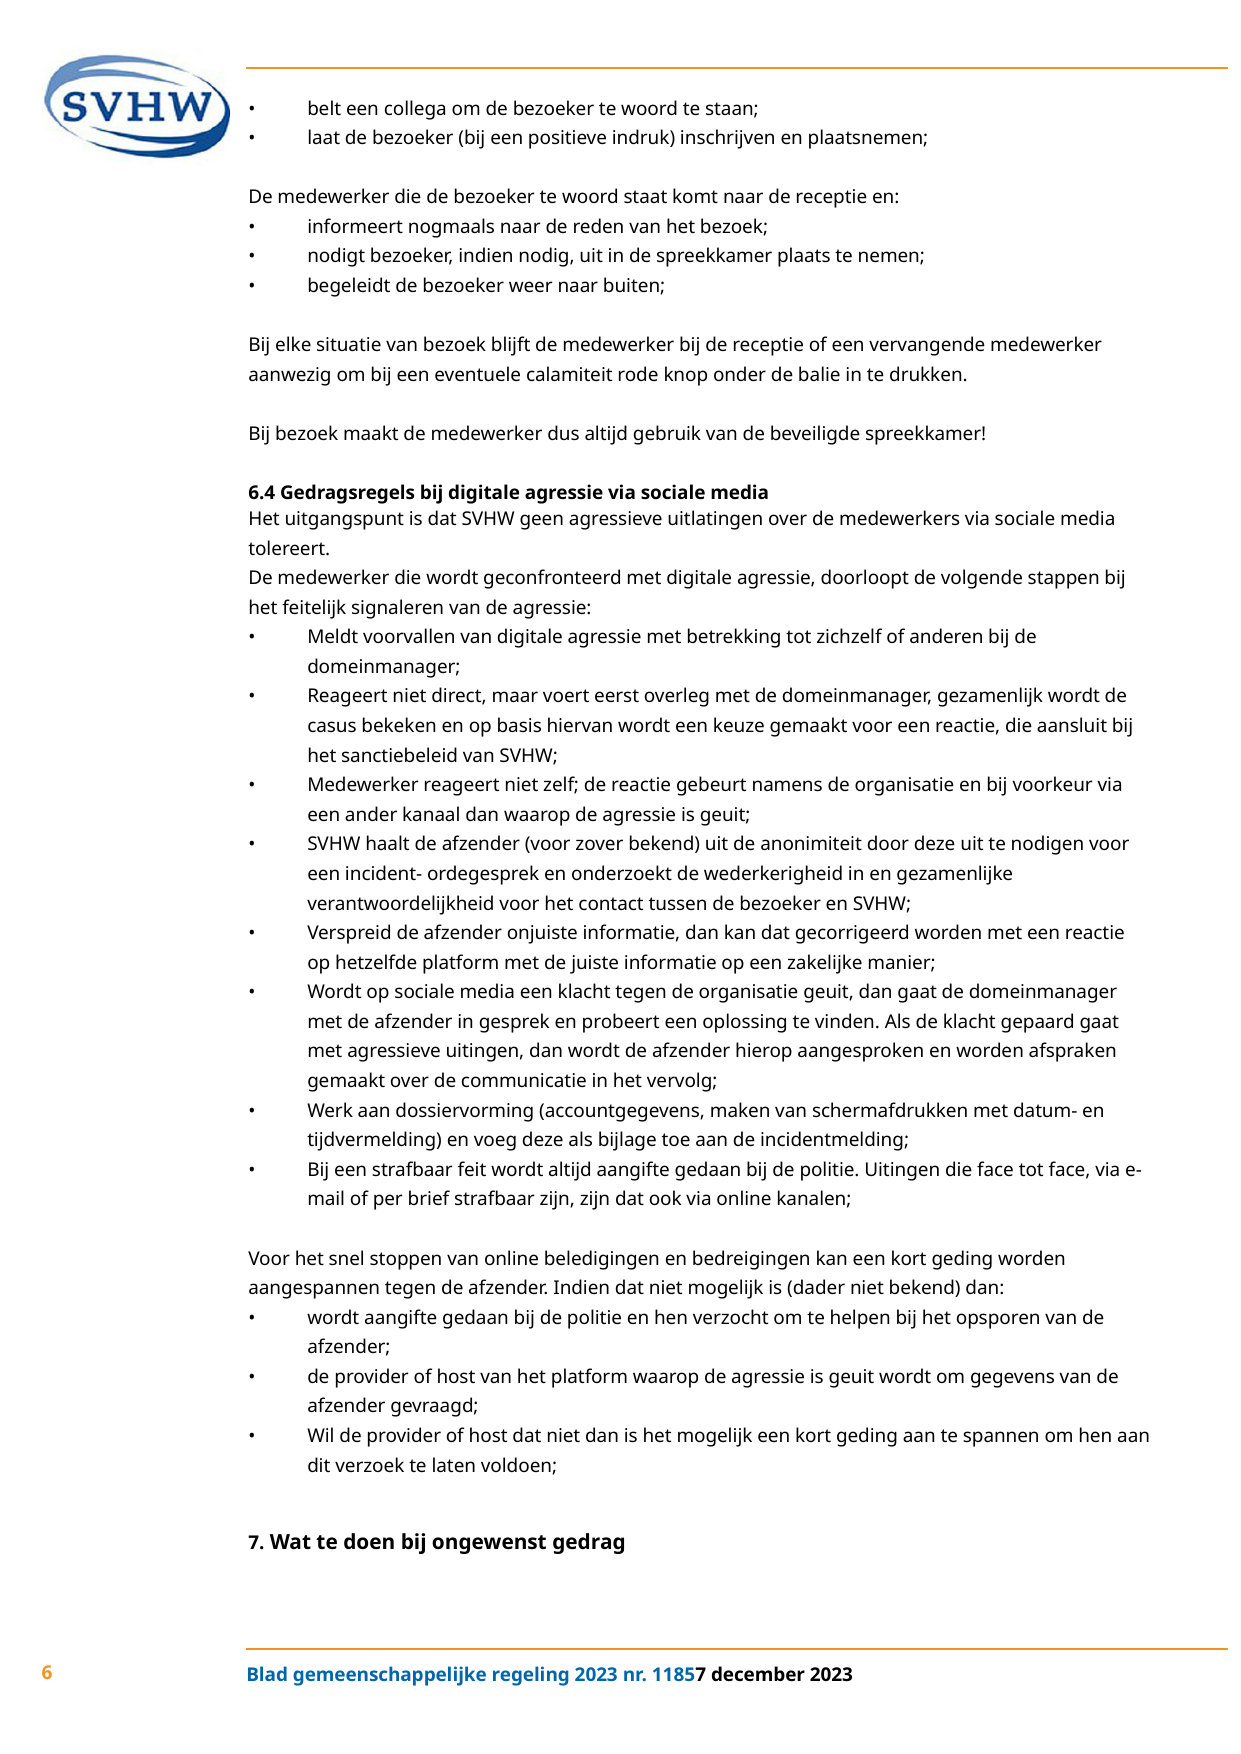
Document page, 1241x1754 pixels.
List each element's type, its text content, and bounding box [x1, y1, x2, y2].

text 6.4 Gedragsregels bij digitale agressie via sociale media [248, 479, 1152, 505]
list Medewerker reageert niet zelf; de reactie gebeurt namens de organisatie en bij voorkeur via een ander kanaal dan waarop de agressie is geuit; [248, 771, 1152, 827]
list laat de bezoeker (bij een positieve indruk) inschrijven en plaatsnemen; [248, 124, 1152, 150]
text Voor het snel stoppen van online beledigingen en bedreigingen kan een kort geding worden aangespannen tegen de afzender. Indien dat niet mogelijk is (dader niet bekend) dan: [248, 1245, 1152, 1300]
list Werk aan dossiervorming (accountgegevens, maken van schermafdrukken met datum- en tijdvermelding) en voeg deze als bijlage toe aan de incidentmelding; [248, 1097, 1152, 1152]
text De medewerker die wordt geconfronteerd met digitale agressie, doorloopt de volgende stappen bij het feitelijk signaleren van de agressie: [248, 564, 1152, 619]
text Het uitgangspunt is dat SVHW geen agressieve uitlatingen over de medewerkers via sociale media tolereert. [248, 505, 1152, 560]
list belt een collega om de bezoeker te woord te staan; [248, 95, 1152, 121]
list wordt aangifte gedaan bij de politie en hen verzocht om te helpen bij het opsporen van de afzender; [248, 1304, 1152, 1359]
list informeert nogmaals naar de reden van het bezoek; [248, 213, 1152, 239]
list Wil de provider of host dat niet dan is het mogelijk een kort geding aan te spannen om hen aan dit verzoek te laten voldoen; [248, 1422, 1152, 1477]
picture [41, 47, 231, 172]
text Bij elke situatie van bezoek blijft de medewerker bij de receptie of een vervangende medewerker aanwezig om bij een eventuele calamiteit rode knop onder de balie in te drukken. [248, 331, 1152, 387]
text De medewerker die de bezoeker te woord staat komt naar de receptie en: [248, 183, 1152, 209]
list Verspreid de afzender onjuiste informatie, dan kan dat gecorrigeerd worden met een reactie op hetzelfde platform met de juiste informatie op een zakelijke manier; [248, 919, 1152, 974]
list de provider of host van het platform waarop de agressie is geuit wordt om gegevens van de afzender gevraagd; [248, 1363, 1152, 1418]
text Bij bezoek maakt de medewerker dus altijd gebruik van de beveiligde spreekkamer! [248, 420, 1152, 446]
list SVHW haalt de afzender (voor zover bekend) uit de anonimiteit door deze uit te nodigen voor een incident- ordegesprek en onderzoekt de wederkerigheid in en gezamenlijke verantwoordelijkheid voor het contact tussen de bezoeker en SVHW; [248, 831, 1152, 915]
list Bij een strafbaar feit wordt altijd aangifte gedaan bij de politie. Uitingen die face tot face, via e-mail of per brief strafbaar zijn, zijn dat ook via online kanalen; [248, 1156, 1152, 1211]
text 7. Wat te doen bij ongewenst gedrag [248, 1527, 1152, 1555]
list Reageert niet direct, maar voert eerst overleg met de domeinmanager, gezamenlijk wordt de casus bekeken en op basis hiervan wordt een keuze gemaakt voor een reactie, die aansluit bij het sanctiebeleid van SVHW; [248, 683, 1152, 767]
list nodigt bezoeker, indien nodig, uit in de spreekkamer plaats te nemen; [248, 243, 1152, 268]
list Meldt voorvallen van digitale agressie met betrekking tot zichzelf of anderen bij de domeinmanager; [248, 623, 1152, 679]
list begeleidt de bezoeker weer naar buiten; [248, 272, 1152, 298]
list Wordt op sociale media een klacht tegen de organisatie geuit, dan gaat de domeinmanager met de afzender in gesprek en probeert een oplossing te vinden. Als de klacht gepaard gaat met agressieve uitingen, dan wordt de afzender hierop aangesproken en worden afspraken gemaakt over de communicatie in het vervolg; [248, 978, 1152, 1093]
